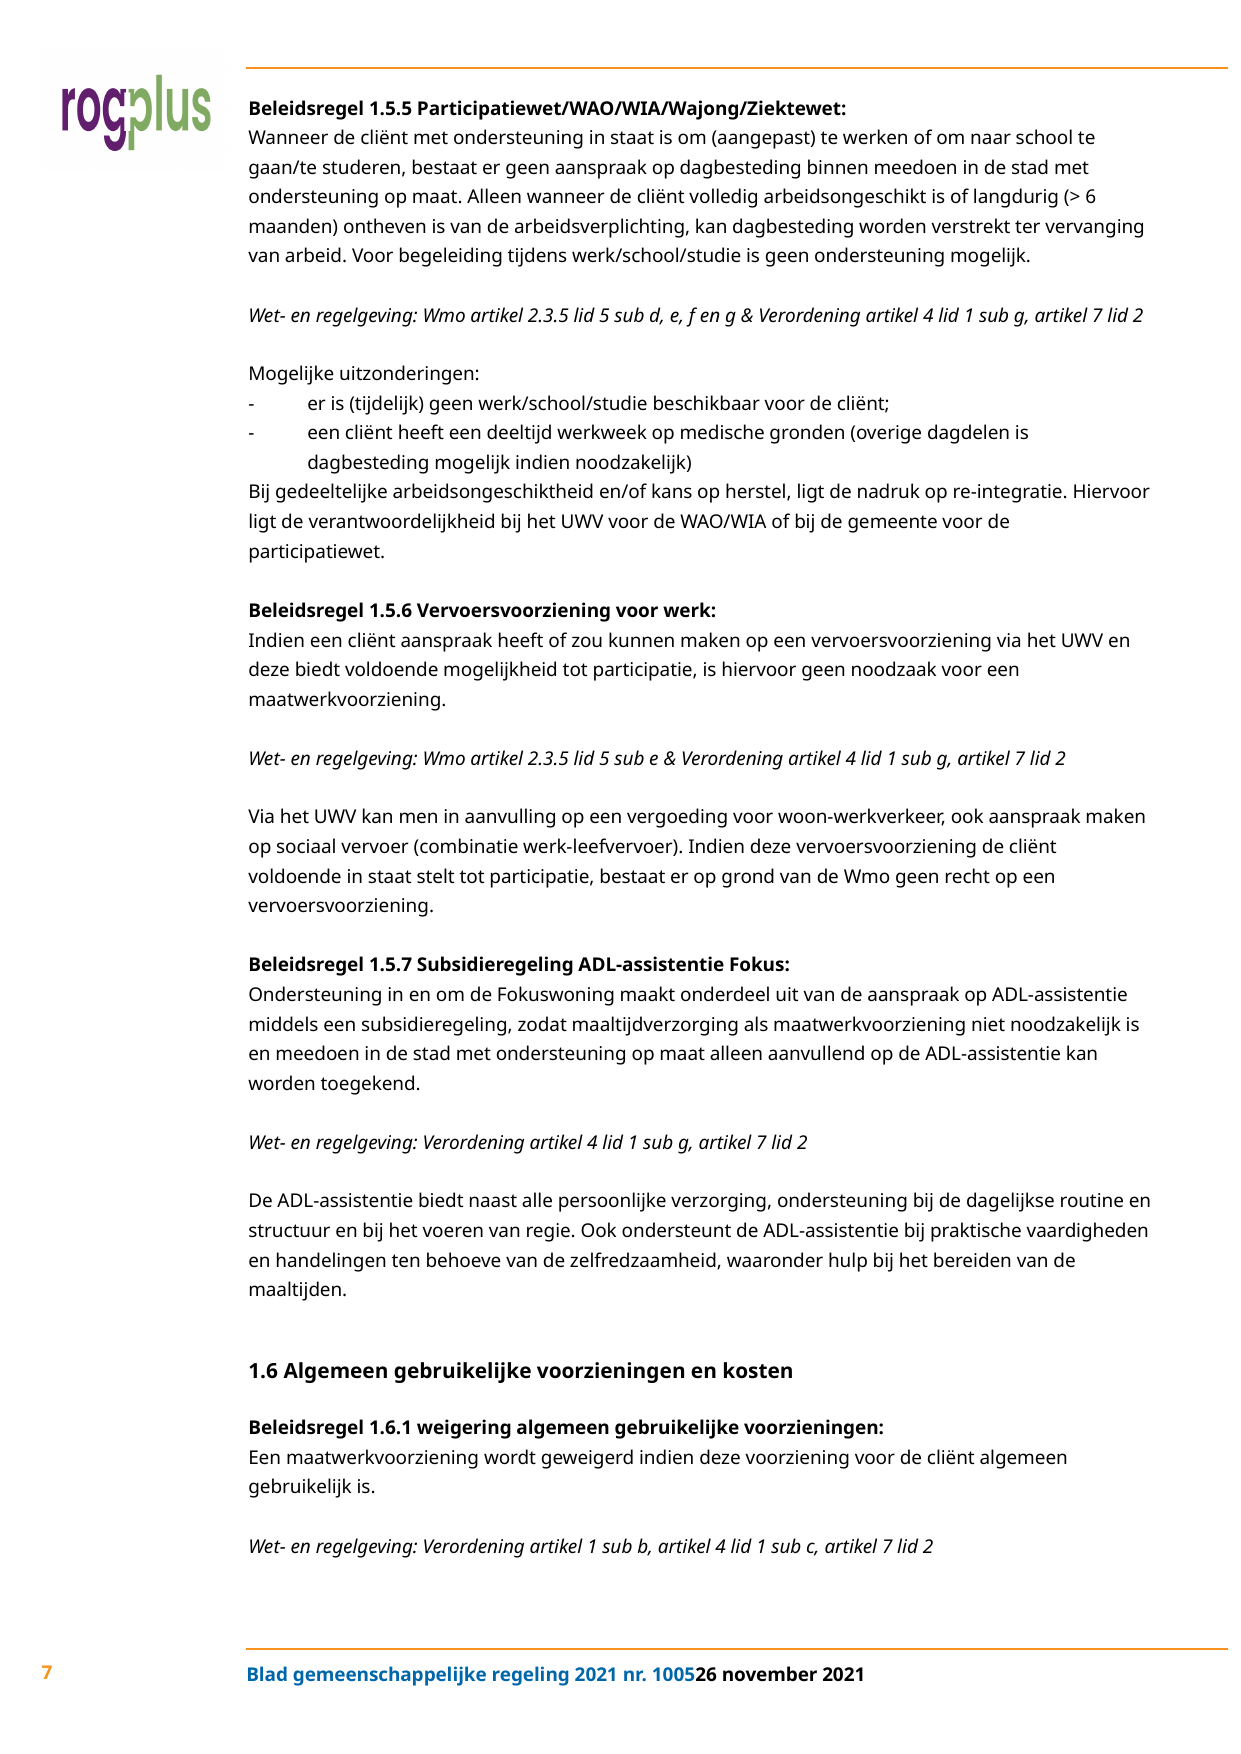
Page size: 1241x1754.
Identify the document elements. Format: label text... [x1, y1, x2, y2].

picture [41, 47, 231, 172]
table_header Beleidsregel 1.6.1 weigering algemeen gebruikelijke voorzieningen: Een maatwerkvoorziening wordt geweigerd indien deze voorziening voor de cliënt algemeen gebruikelijk is. Wet- en regelgeving: Verordening artikel 1 sub b, artikel 4 lid 1 sub c, artikel 7 lid 2 [248, 1415, 1152, 1559]
text De ADL-assistentie biedt naast alle persoonlijke verzorging, ondersteuning bij de dagelijkse routine en structuur en bij het voeren van regie. Ook ondersteunt de ADL-assistentie bij praktische vaardigheden en handelingen ten behoeve van de zelfredzaamheid, waaronder hulp bij het bereiden van de maaltijden. [248, 1188, 1152, 1302]
table_header Beleidsregel 1.5.5 Participatiewet/WAO/WIA/Wajong/Ziektewet: Wanneer de cliënt met ondersteuning in staat is om (aangepast) te werken of om naar school te gaan/te studeren, bestaat er geen aanspraak op dagbesteding binnen meedoen in de stad met ondersteuning op maat. Alleen wanneer de cliënt volledig arbeidsongeschikt is of langdurig (> 6 maanden) ontheven is van de arbeidsverplichting, kan dagbesteding worden verstrekt ter vervanging van arbeid. Voor begeleiding tijdens werk/school/studie is geen ondersteuning mogelijk. Wet- en regelgeving: Wmo artikel 2.3.5 lid 5 sub d, e, f en g & Verordening artikel 4 lid 1 sub g, artikel 7 lid 2 [248, 95, 1152, 328]
text Via het UWV kan men in aanvulling op een vergoeding voor woon-werkverkeer, ook aanspraak maken op sociaal vervoer (combinatie werk-leefvervoer). Indien deze vervoersvoorziening de cliënt voldoende in staat stelt tot participatie, bestaat er op grond van de Wmo geen recht op een vervoersvoorziening. [248, 804, 1152, 918]
list een cliënt heeft een deeltijd werkweek op medische gronden (overige dagdelen is dagbesteding mogelijk indien noodzakelijk) [248, 419, 1152, 475]
text 1.6 Algemeen gebruikelijke voorzieningen en kosten [248, 1356, 1152, 1385]
table_header Beleidsregel 1.5.6 Vervoersvoorziening voor werk: Indien een cliënt aanspraak heeft of zou kunnen maken op een vervoersvoorziening via het UWV en deze biedt voldoende mogelijkheid tot participatie, is hiervoor geen noodzaak voor een maatwerkvoorziening. Wet- en regelgeving: Wmo artikel 2.3.5 lid 5 sub e & Verordening artikel 4 lid 1 sub g, artikel 7 lid 2 [248, 597, 1152, 771]
text Mogelijke uitzonderingen: [248, 360, 1152, 386]
list er is (tijdelijk) geen werk/school/studie beschikbaar voor de cliënt; [248, 390, 1152, 416]
text Bij gedeeltelijke arbeidsongeschiktheid en/of kans op herstel, ligt de nadruk op re-integratie. Hiervoor ligt de verantwoordelijkheid bij het UWV voor de WAO/WIA of bij de gemeente voor de participatiewet. [248, 479, 1152, 564]
table_header Beleidsregel 1.5.7 Subsidieregeling ADL-assistentie Fokus: Ondersteuning in en om de Fokuswoning maakt onderdeel uit van de aanspraak op ADL-assistentie middels een subsidieregeling, zodat maaltijdverzorging als maatwerkvoorziening niet noodzakelijk is en meedoen in de stad met ondersteuning op maat alleen aanvullend op de ADL-assistentie kan worden toegekend. Wet- en regelgeving: Verordening artikel 4 lid 1 sub g, artikel 7 lid 2 [248, 952, 1152, 1155]
